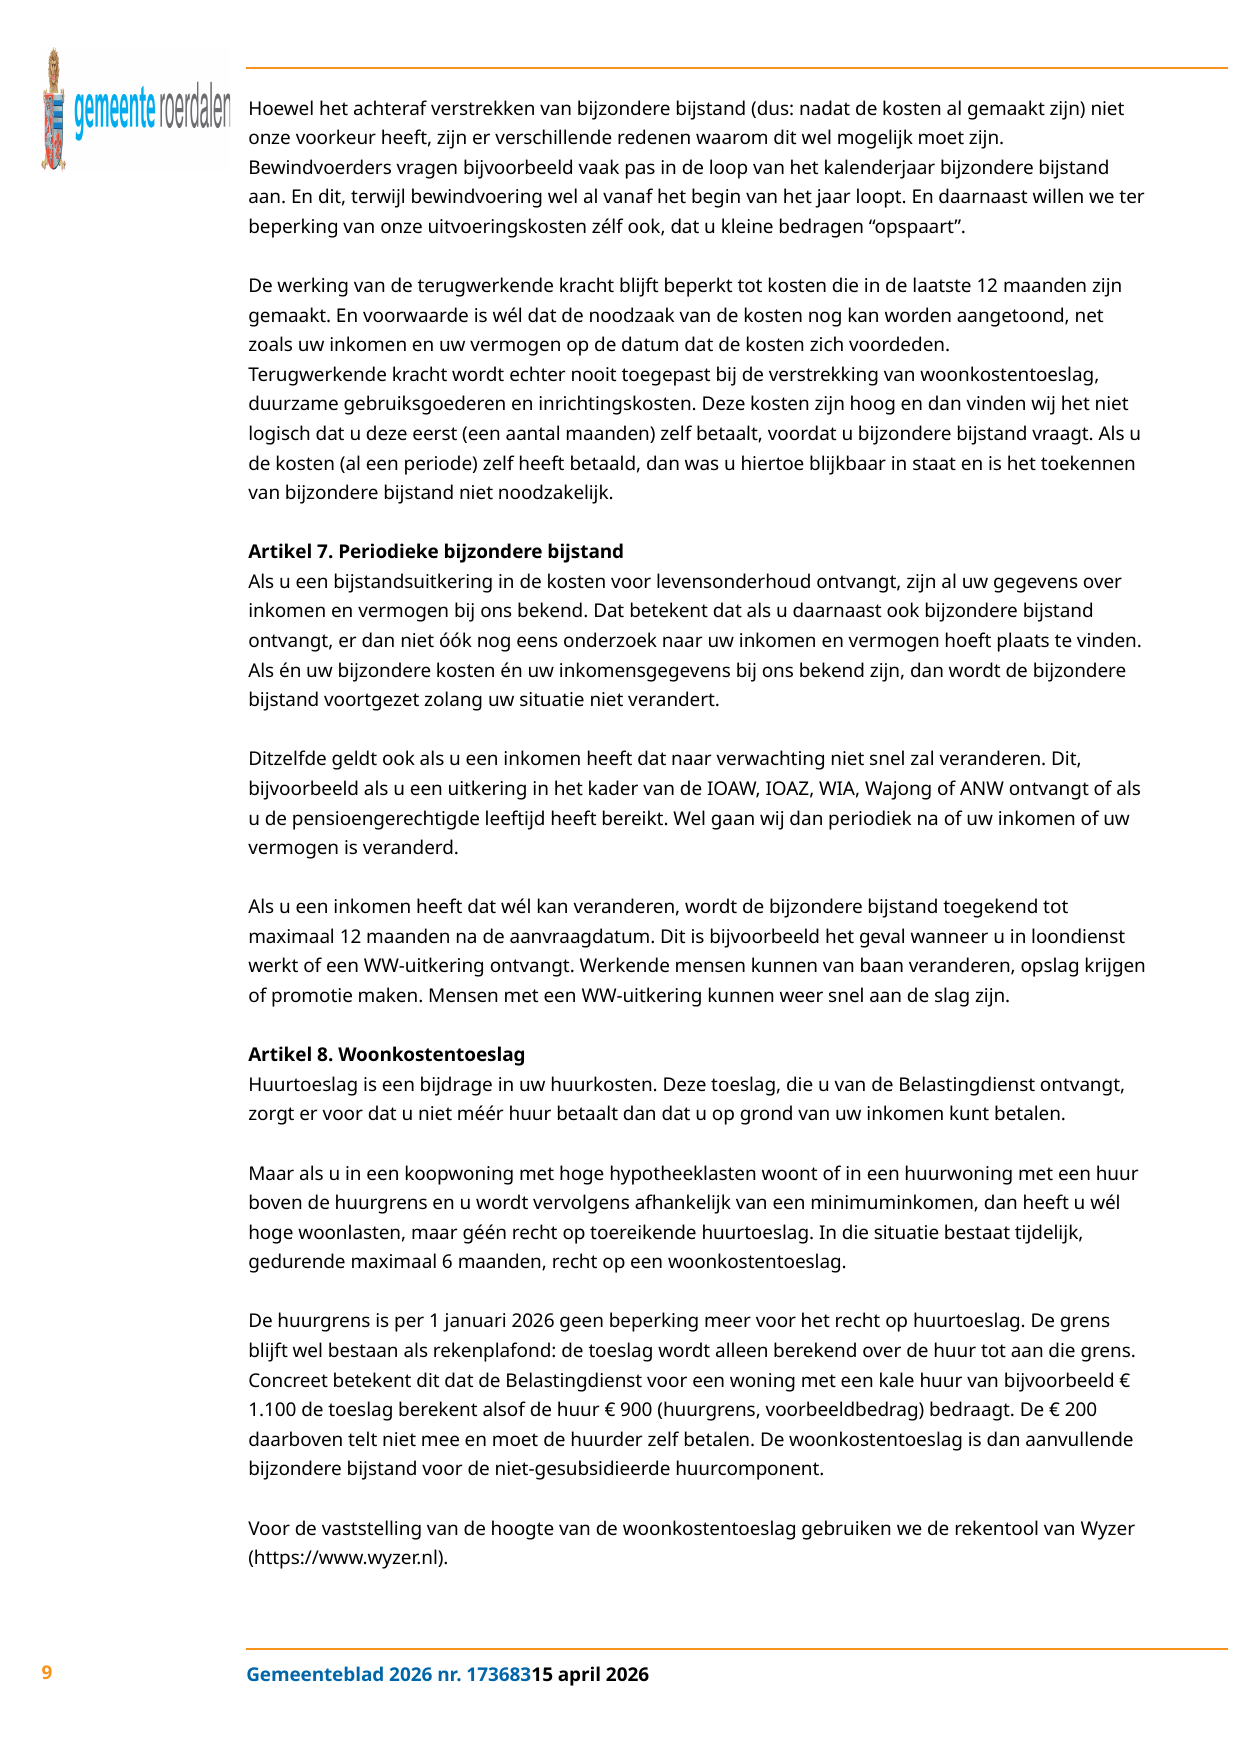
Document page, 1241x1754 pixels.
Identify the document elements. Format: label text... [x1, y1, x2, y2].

text Als u een inkomen heeft dat wél kan veranderen, wordt de bijzondere bijstand toegekend tot maximaal 12 maanden na de aanvraagdatum. Dit is bijvoorbeeld het geval wanneer u in loondienst werkt of een WW-uitkering ontvangt. Werkende mensen kunnen van baan veranderen, opslag krijgen of promotie maken. Mensen met een WW-uitkering kunnen weer snel aan de slag zijn. [248, 893, 1152, 1008]
text Als u een bijstandsuitkering in de kosten voor levensonderhoud ontvangt, zijn al uw gegevens over inkomen en vermogen bij ons bekend. Dat betekent dat als u daarnaast ook bijzondere bijstand ontvangt, er dan niet óók nog eens onderzoek naar uw inkomen en vermogen hoeft plaats te vinden. Als én uw bijzondere kosten én uw inkomensgegevens bij ons bekend zijn, dan wordt de bijzondere bijstand voortgezet zolang uw situatie niet verandert. [248, 568, 1152, 712]
text Hoewel het achteraf verstrekken van bijzondere bijstand (dus: nadat de kosten al gemaakt zijn) niet onze voorkeur heeft, zijn er verschillende redenen waarom dit wel mogelijk moet zijn. [248, 95, 1152, 150]
text Huurtoeslag is een bijdrage in uw huurkosten. Deze toeslag, die u van de Belastingdienst ontvangt, zorgt er voor dat u niet méér huur betaalt dan dat u op grond van uw inkomen kunt betalen. [248, 1071, 1152, 1126]
picture [41, 47, 231, 172]
text Bewindvoerders vragen bijvoorbeeld vaak pas in de loop van het kalenderjaar bijzondere bijstand aan. En dit, terwijl bewindvoering wel al vanaf het begin van het jaar loopt. En daarnaast willen we ter beperking van onze uitvoeringskosten zélf ook, dat u kleine bedragen “opspaart”. [248, 154, 1152, 239]
text Maar als u in een koopwoning met hoge hypotheeklasten woont of in een huurwoning met een huur boven de huurgrens en u wordt vervolgens afhankelijk van een minimuminkomen, dan heeft u wél hoge woonlasten, maar géén recht op toereikende huurtoeslag. In die situatie bestaat tijdelijk, gedurende maximaal 6 maanden, recht op een woonkostentoeslag. [248, 1160, 1152, 1274]
text Voor de vaststelling van de hoogte van de woonkostentoeslag gebruiken we de rekentool van Wyzer (https://www.wyzer.nl). [248, 1515, 1152, 1570]
text Terugwerkende kracht wordt echter nooit toegepast bij de verstrekking van woonkostentoeslag, duurzame gebruiksgoederen en inrichtingskosten. Deze kosten zijn hoog en dan vinden wij het niet logisch dat u deze eerst (een aantal maanden) zelf betaalt, voordat u bijzondere bijstand vraagt. Als u de kosten (al een periode) zelf heeft betaald, dan was u hiertoe blijkbaar in staat en is het toekennen van bijzondere bijstand niet noodzakelijk. [248, 361, 1152, 505]
text De huurgrens is per 1 januari 2026 geen beperking meer voor het recht op huurtoeslag. De grens blijft wel bestaan als rekenplafond: de toeslag wordt alleen berekend over de huur tot aan die grens. Concreet betekent dit dat de Belastingdienst voor een woning met een kale huur van bijvoorbeeld € 1.100 de toeslag berekent alsof de huur € 900 (huurgrens, voorbeeldbedrag) bedraagt. De € 200 daarboven telt niet mee en moet de huurder zelf betalen. De woonkostentoeslag is dan aanvullende bijzondere bijstand voor de niet-gesubsidieerde huurcomponent. [248, 1308, 1152, 1481]
text De werking van de terugwerkende kracht blijft beperkt tot kosten die in de laatste 12 maanden zijn gemaakt. En voorwaarde is wél dat de noodzaak van de kosten nog kan worden aangetoond, net zoals uw inkomen en uw vermogen op de datum dat de kosten zich voordeden. [248, 272, 1152, 357]
text Ditzelfde geldt ook als u een inkomen heeft dat naar verwachting niet snel zal veranderen. Dit, bijvoorbeeld als u een uitkering in het kader van de IOAW, IOAZ, WIA, Wajong of ANW ontvangt of als u de pensioengerechtigde leeftijd heeft bereikt. Wel gaan wij dan periodiek na of uw inkomen of uw vermogen is veranderd. [248, 746, 1152, 860]
text Artikel 7. Periodieke bijzondere bijstand [248, 538, 1152, 564]
text Artikel 8. Woonkostentoeslag [248, 1041, 1152, 1067]
